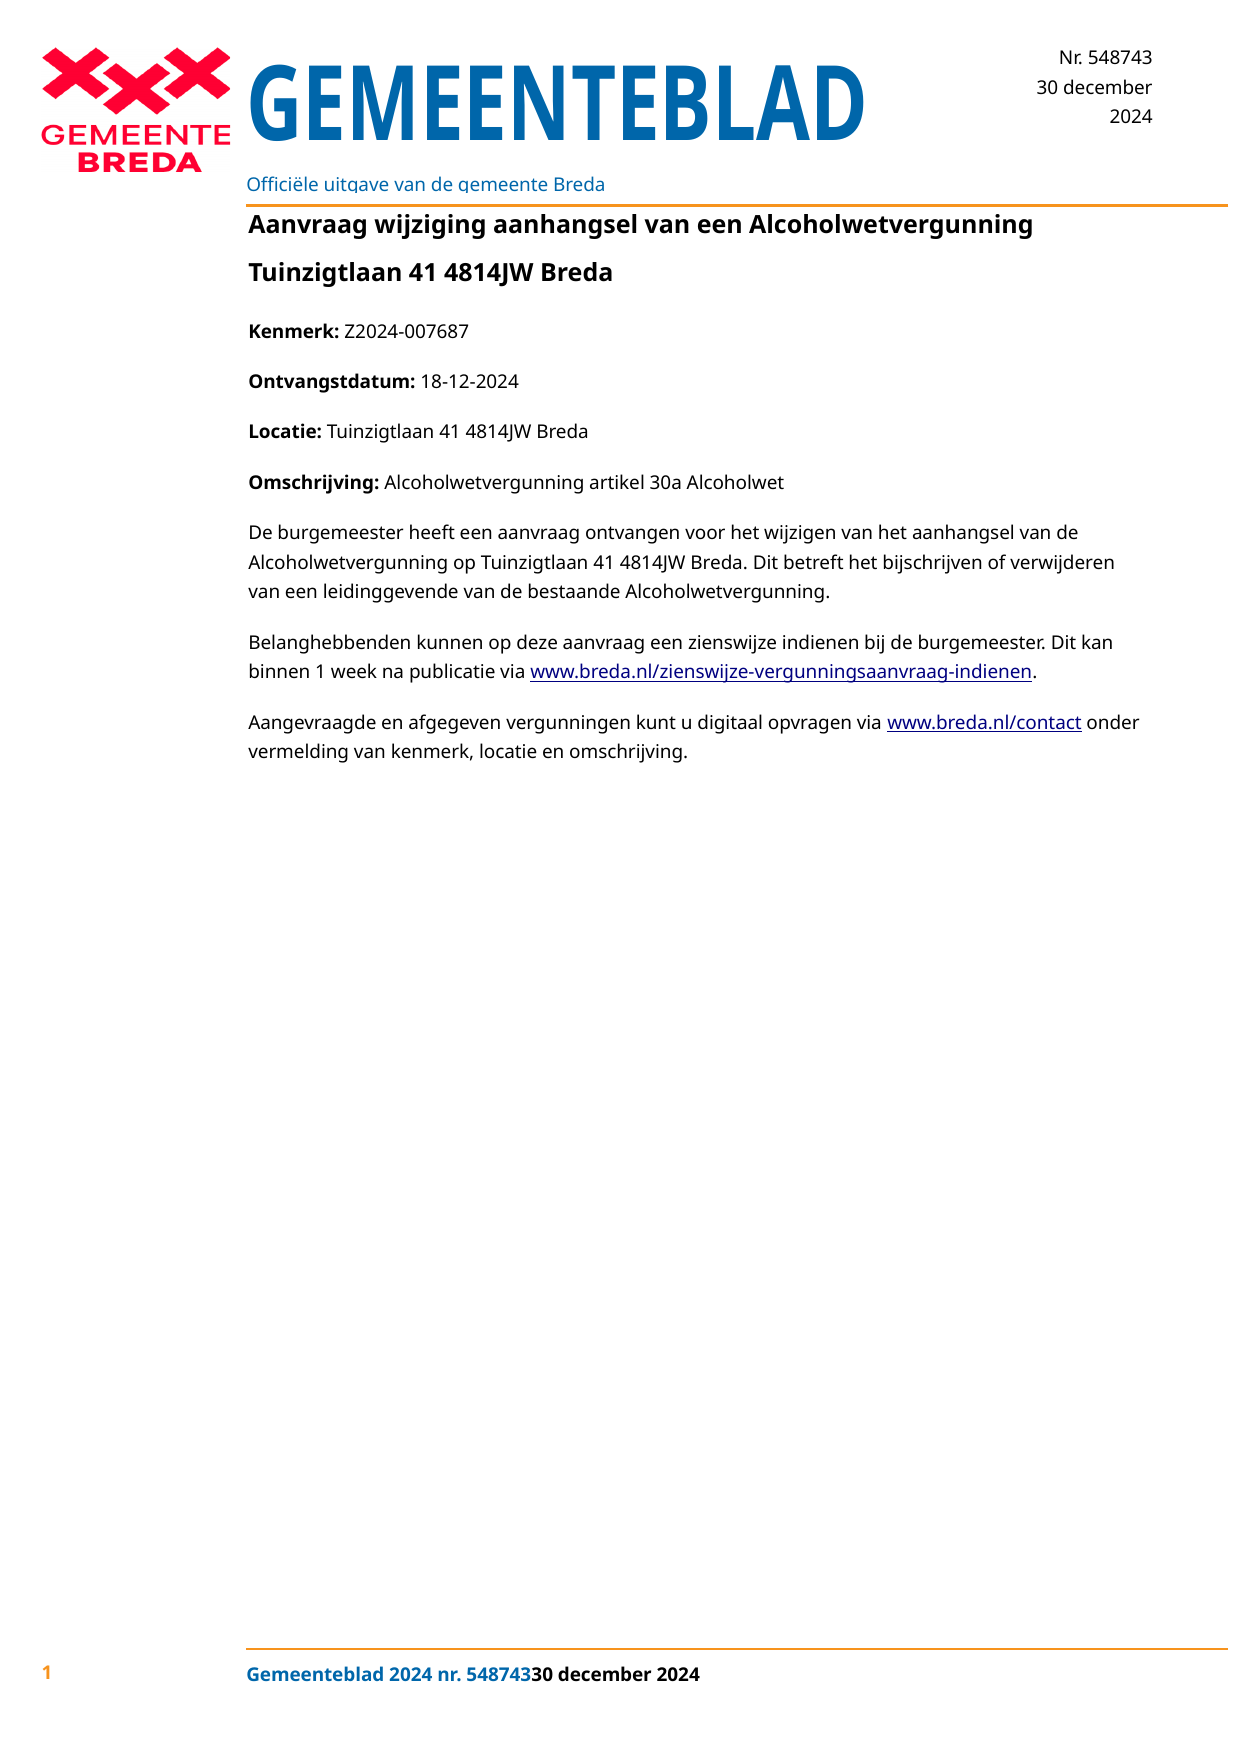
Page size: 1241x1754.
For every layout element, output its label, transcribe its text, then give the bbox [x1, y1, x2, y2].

text Omschrijving: Alcoholwetvergunning artikel 30a Alcoholwet [248, 469, 1152, 495]
text Aangevraagde en afgegeven vergunningen kunt u digitaal opvragen via www.breda.nl/contact onder vermelding van kenmerk, locatie en omschrijving. [248, 709, 1152, 764]
text Ontvangstdatum: 18-12-2024 [248, 368, 1152, 394]
text Aanvraag wijziging aanhangsel van een Alcoholwetvergunning Tuinzigtlaan 41 4814JW Breda [248, 207, 1152, 288]
text Locatie: Tuinzigtlaan 41 4814JW Breda [248, 419, 1152, 444]
picture [41, 47, 231, 172]
text De burgemeester heeft een aanvraag ontvangen voor het wijzigen van het aanhangsel van de Alcoholwetvergunning op Tuinzigtlaan 41 4814JW Breda. Dit betreft het bijschrijven of verwijderen van een leidinggevende van de bestaande Alcoholwetvergunning. [248, 519, 1152, 604]
text Belanghebbenden kunnen op deze aanvraag een zienswijze indienen bij de burgemeester. Dit kan binnen 1 week na publicatie via www.breda.nl/zienswijze-vergunningsaanvraag-indienen. [248, 629, 1152, 684]
text Kenmerk: Z2024-007687 [248, 318, 1152, 344]
